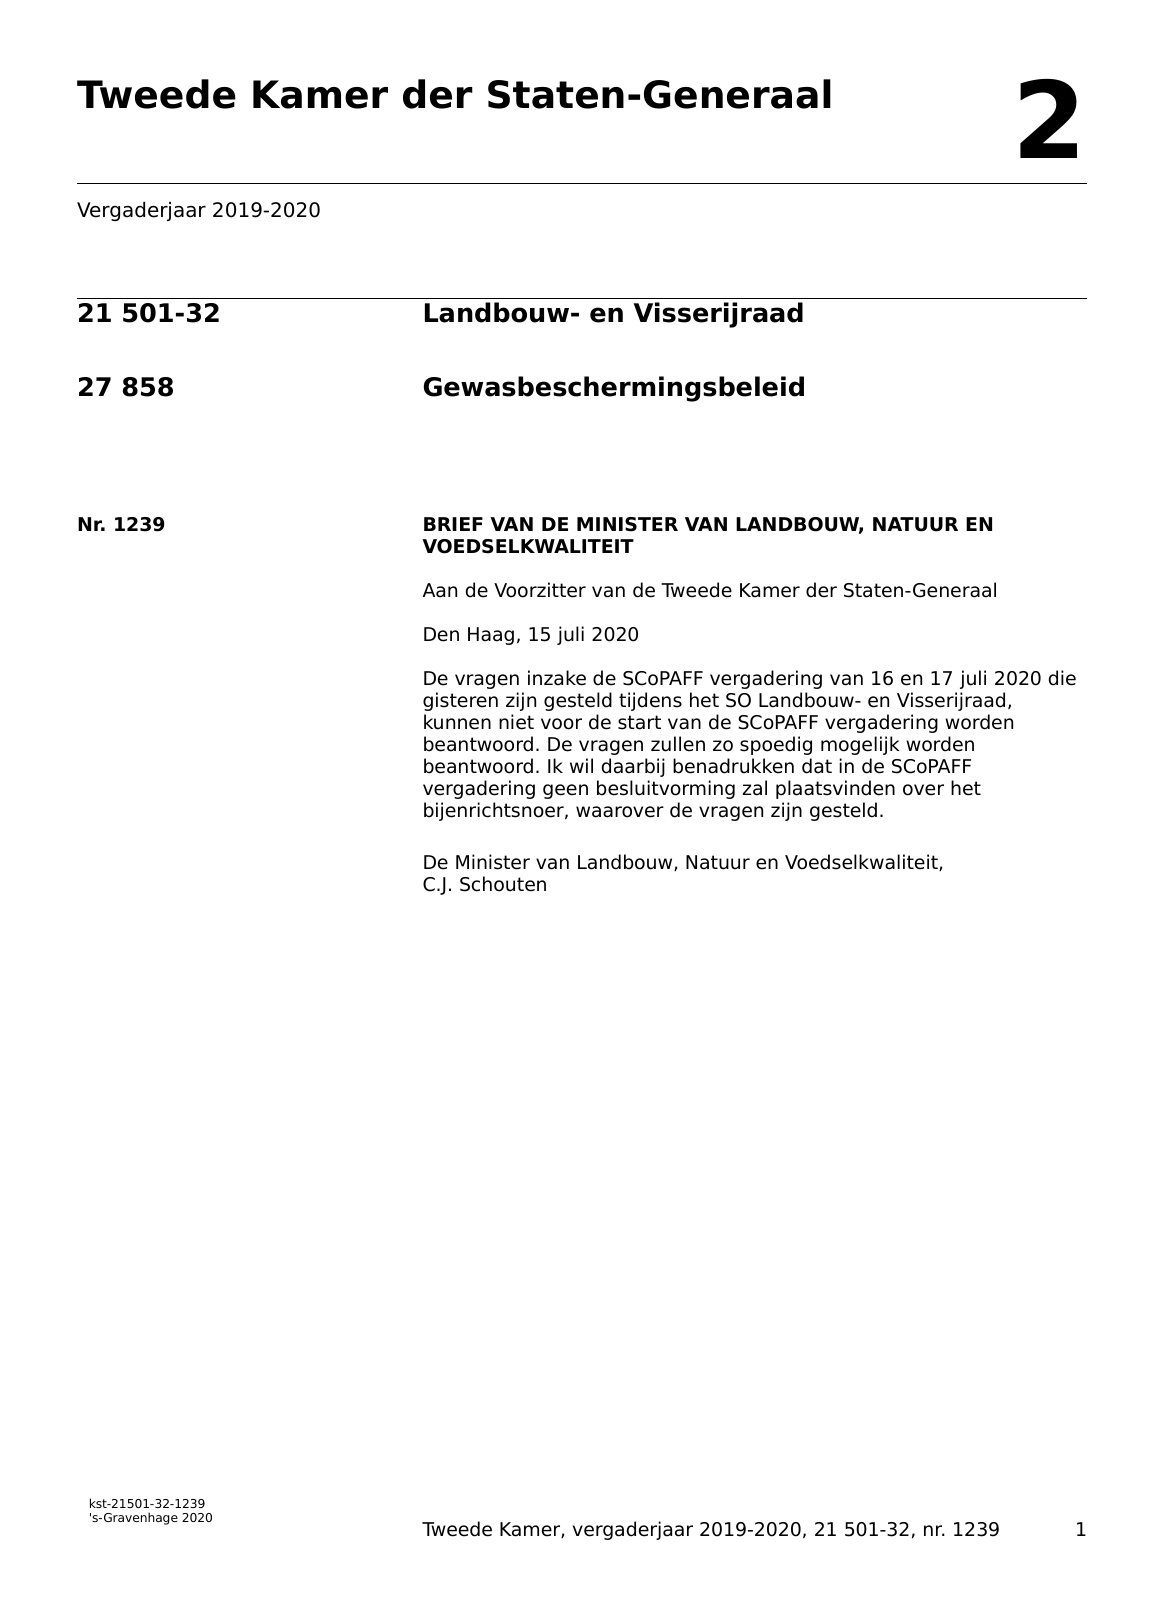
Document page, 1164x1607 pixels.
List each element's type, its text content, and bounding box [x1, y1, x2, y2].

text Aan de Voorzitter van de Tweede Kamer der Staten-Generaal [422, 580, 1087, 602]
text 's-Gravenhage 2020 [88, 1511, 323, 1525]
text De vragen inzake de SCoPAFF vergadering van 16 en 17 juli 2020 die gisteren zijn gesteld tijdens het SO Landbouw- en Visserijraad, kunnen niet voor de start van de SCoPAFF vergadering worden beantwoord. De vragen zullen zo spoedig mogelijk worden beantwoord. Ik wil daarbij benadrukken dat in de SCoPAFF vergadering geen besluitvorming zal plaatsvinden over het bijenrichtsnoer, waarover de vragen zijn gesteld. [422, 668, 1087, 822]
text kst-21501-32-1239 [88, 1497, 323, 1511]
subtitle Nr. 1239 BRIEF VAN DE MINISTER VAN LANDBOUW, NATUUR EN VOEDSELKWALITEIT [77, 514, 1087, 558]
table_header 2 [886, 59, 1087, 183]
text De Minister van Landbouw, Natuur en Voedselkwaliteit, C.J. Schouten [422, 852, 1087, 896]
subtitle 27 858 Gewasbeschermingsbeleid [77, 373, 1087, 403]
text Den Haag, 15 juli 2020 [422, 624, 1087, 646]
subtitle 21 501-32 Landbouw- en Visserijraad [77, 299, 1087, 329]
table_cell Vergaderjaar 2019-2020 [77, 184, 1087, 298]
table_header Tweede Kamer der Staten-Generaal [77, 59, 886, 183]
